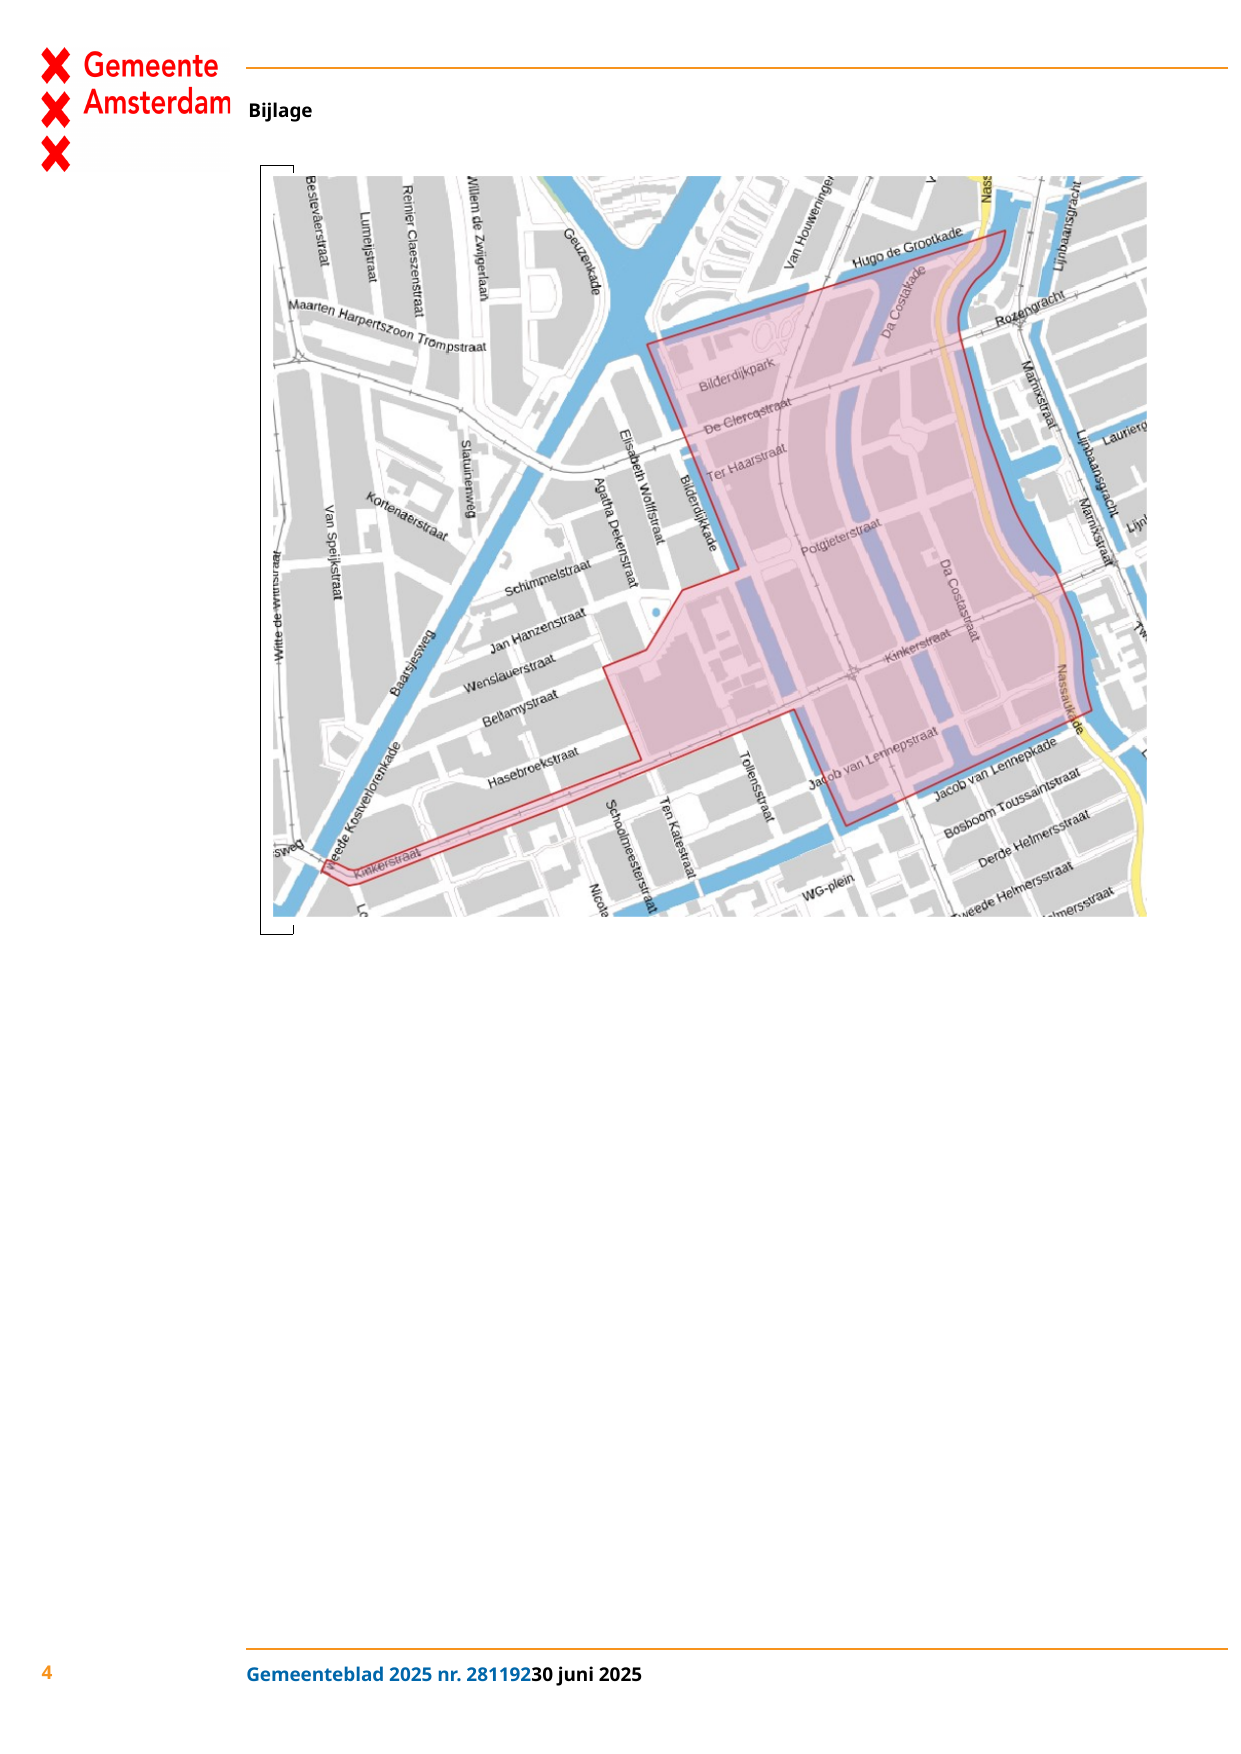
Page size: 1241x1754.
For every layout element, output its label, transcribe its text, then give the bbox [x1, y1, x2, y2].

picture [268, 173, 1155, 925]
picture [41, 47, 231, 172]
text Bijlage [248, 95, 1152, 123]
